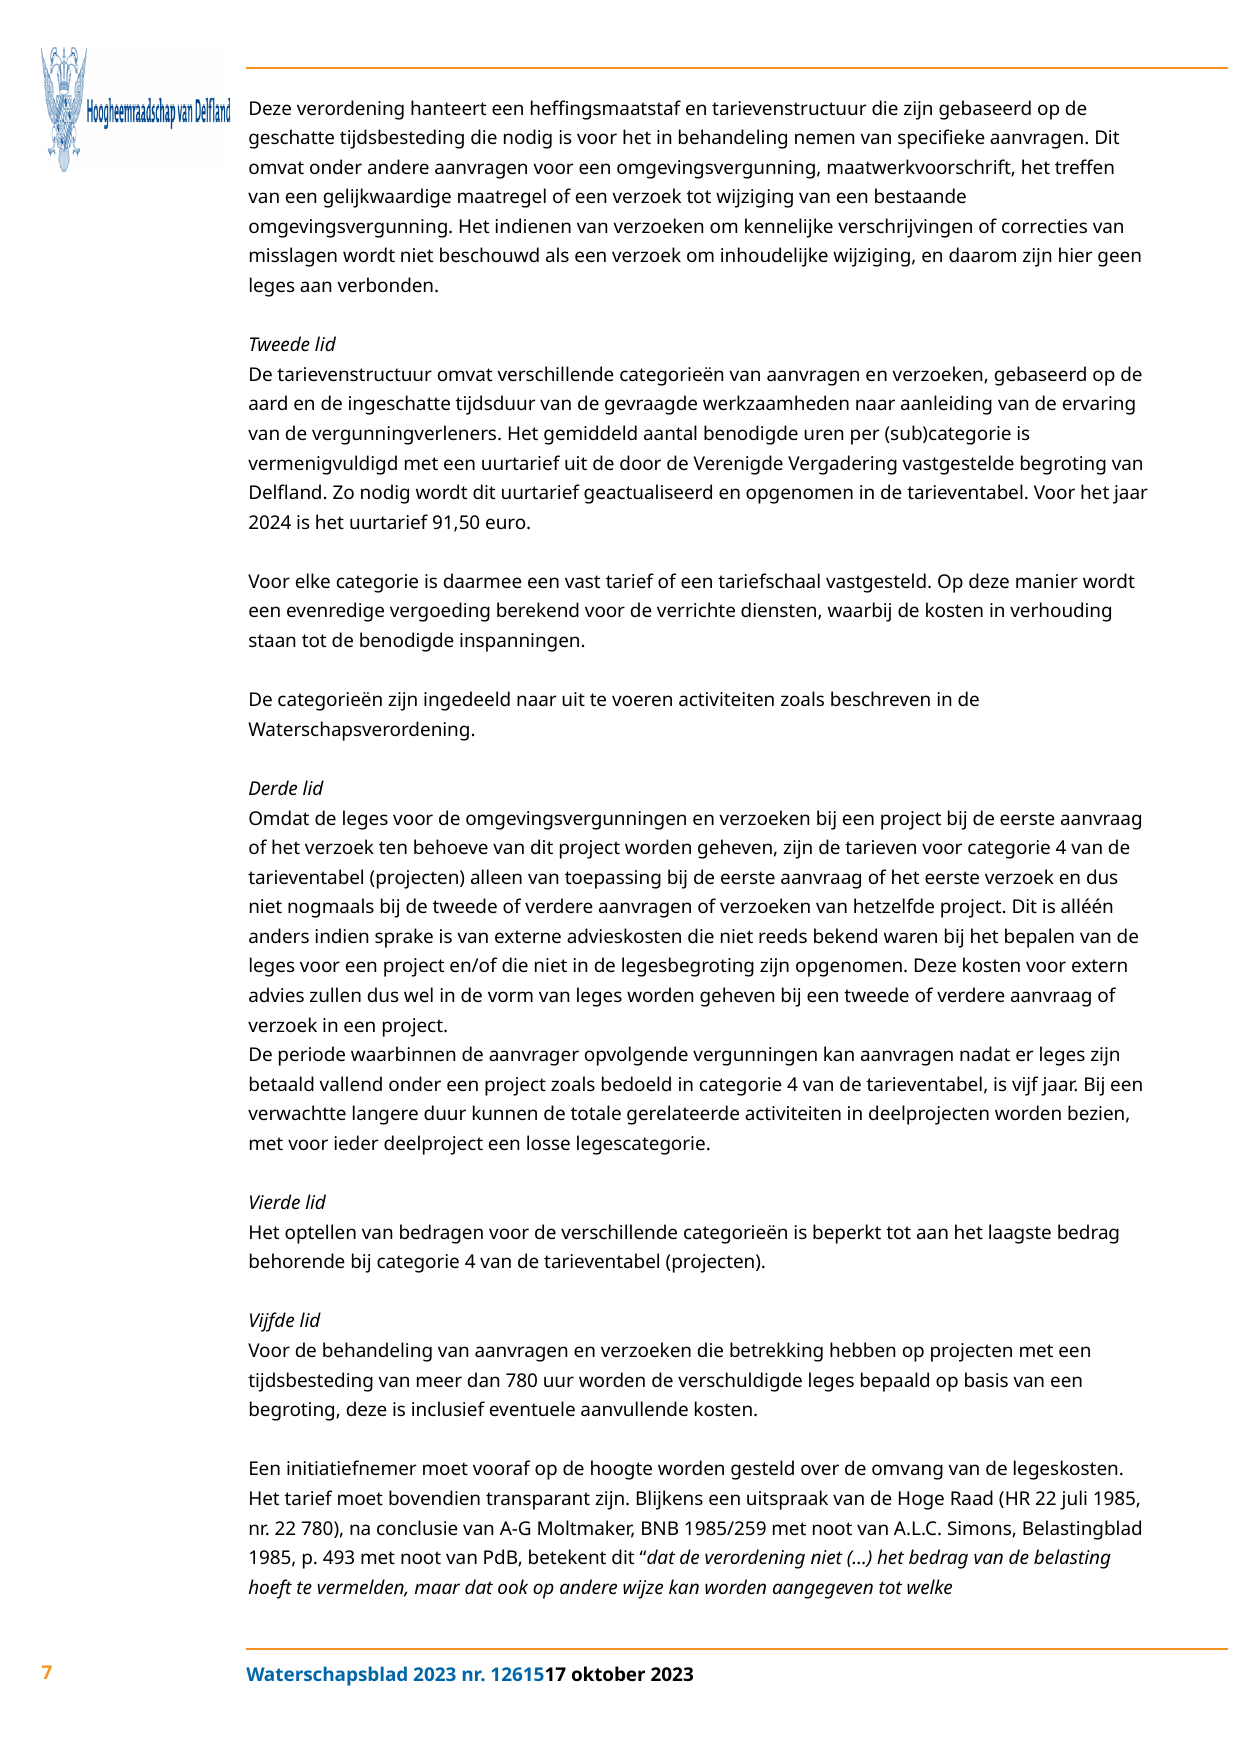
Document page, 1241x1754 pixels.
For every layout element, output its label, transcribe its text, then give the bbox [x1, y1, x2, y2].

text De categorieën zijn ingedeeld naar uit te voeren activiteiten zoals beschreven in de Waterschapsverordening. [248, 686, 1152, 742]
text Derde lid [248, 775, 1152, 801]
text Het optellen van bedragen voor de verschillende categorieën is beperkt tot aan het laagste bedrag behorende bij categorie 4 van de tarieventabel (projecten). [248, 1219, 1152, 1274]
text De periode waarbinnen de aanvrager opvolgende vergunningen kan aanvragen nadat er leges zijn betaald vallend onder een project zoals bedoeld in categorie 4 van de tarieventabel, is vijf jaar. Bij een verwachtte langere duur kunnen de totale gerelateerde activiteiten in deelprojecten worden bezien, met voor ieder deelproject een losse legescategorie. [248, 1041, 1152, 1156]
text Voor de behandeling van aanvragen en verzoeken die betrekking hebben op projecten met een tijdsbesteding van meer dan 780 uur worden de verschuldigde leges bepaald op basis van een begroting, deze is inclusief eventuele aanvullende kosten. [248, 1337, 1152, 1422]
text Tweede lid [248, 331, 1152, 357]
text De tarievenstructuur omvat verschillende categorieën van aanvragen en verzoeken, gebaseerd op de aard en de ingeschatte tijdsduur van de gevraagde werkzaamheden naar aanleiding van de ervaring van de vergunningverleners. Het gemiddeld aantal benodigde uren per (sub)categorie is vermenigvuldigd met een uurtarief uit de door de Verenigde Vergadering vastgestelde begroting van Delfland. Zo nodig wordt dit uurtarief geactualiseerd en opgenomen in de tarieventabel. Voor het jaar 2024 is het uurtarief 91,50 euro. [248, 361, 1152, 535]
text Vijfde lid [248, 1308, 1152, 1333]
text Vierde lid [248, 1189, 1152, 1215]
text Deze verordening hanteert een heffingsmaatstaf en tarievenstructuur die zijn gebaseerd op de geschatte tijdsbesteding die nodig is voor het in behandeling nemen van specifieke aanvragen. Dit omvat onder andere aanvragen voor een omgevingsvergunning, maatwerkvoorschrift, het treffen van een gelijkwaardige maatregel of een verzoek tot wijziging van een bestaande omgevingsvergunning. Het indienen van verzoeken om kennelijke verschrijvingen of correcties van misslagen wordt niet beschouwd als een verzoek om inhoudelijke wijziging, en daarom zijn hier geen leges aan verbonden. [248, 95, 1152, 298]
text Omdat de leges voor de omgevingsvergunningen en verzoeken bij een project bij de eerste aanvraag of het verzoek ten behoeve van dit project worden geheven, zijn de tarieven voor categorie 4 van de tarieventabel (projecten) alleen van toepassing bij de eerste aanvraag of het eerste verzoek en dus niet nogmaals bij de tweede of verdere aanvragen of verzoeken van hetzelfde project. Dit is alléén anders indien sprake is van externe advieskosten die niet reeds bekend waren bij het bepalen van de leges voor een project en/of die niet in de legesbegroting zijn opgenomen. Deze kosten voor extern advies zullen dus wel in de vorm van leges worden geheven bij een tweede of verdere aanvraag of verzoek in een project. [248, 805, 1152, 1038]
picture [41, 47, 231, 172]
text Voor elke categorie is daarmee een vast tarief of een tariefschaal vastgesteld. Op deze manier wordt een evenredige vergoeding berekend voor de verrichte diensten, waarbij de kosten in verhouding staan tot de benodigde inspanningen. [248, 568, 1152, 653]
text Een initiatiefnemer moet vooraf op de hoogte worden gesteld over de omvang van de legeskosten. Het tarief moet bovendien transparant zijn. Blijkens een uitspraak van de Hoge Raad (HR 22 juli 1985, nr. 22 780), na conclusie van A-G Moltmaker, BNB 1985/259 met noot van A.L.C. Simons, Belastingblad 1985, p. 493 met noot van PdB, betekent dit “dat de verordening niet (…) het bedrag van de belasting hoeft te vermelden, maar dat ook op andere wijze kan worden aangegeven tot welke [248, 1456, 1152, 1600]
